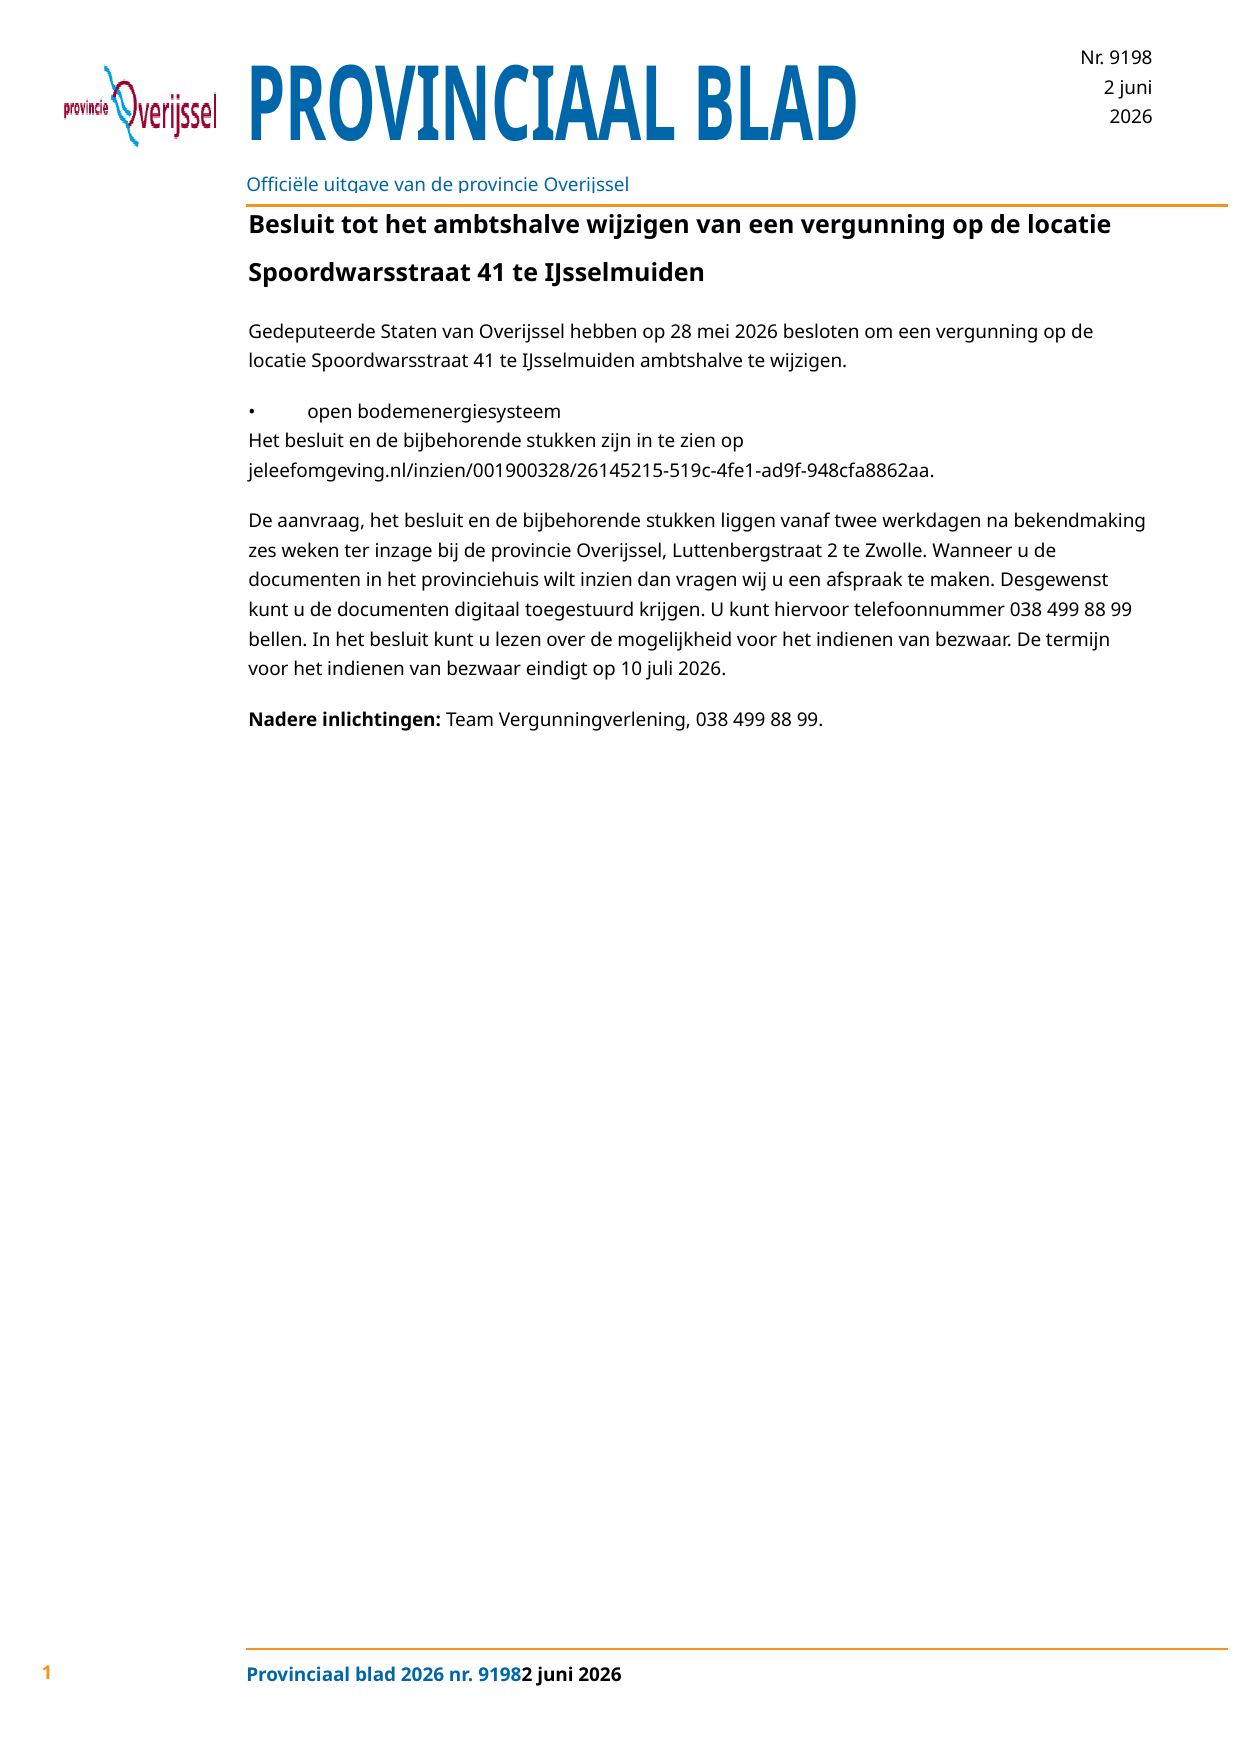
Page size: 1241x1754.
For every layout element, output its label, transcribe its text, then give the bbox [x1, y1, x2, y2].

text De aanvraag, het besluit en de bijbehorende stukken liggen vanaf twee werkdagen na bekendmaking zes weken ter inzage bij de provincie Overijssel, Luttenbergstraat 2 te Zwolle. Wanneer u de documenten in het provinciehuis wilt inzien dan vragen wij u een afspraak te maken. Desgewenst kunt u de documenten digitaal toegestuurd krijgen. U kunt hiervoor telefoonnummer 038 499 88 99 bellen. In het besluit kunt u lezen over de mogelijkheid voor het indienen van bezwaar. De termijn voor het indienen van bezwaar eindigt op 10 juli 2026. [248, 507, 1152, 681]
picture [41, 47, 231, 172]
text Nadere inlichtingen: Team Vergunningverlening, 038 499 88 99. [248, 706, 1152, 732]
text Het besluit en de bijbehorende stukken zijn in te zien op jeleefomgeving.nl/inzien/001900328/26145215-519c-4fe1-ad9f-948cfa8862aa. [248, 427, 1152, 483]
text Besluit tot het ambtshalve wijzigen van een vergunning op de locatie Spoordwarsstraat 41 te IJsselmuiden [248, 207, 1152, 288]
text Gedeputeerde Staten van Overijssel hebben op 28 mei 2026 besloten om een vergunning op de locatie Spoordwarsstraat 41 te IJsselmuiden ambtshalve te wijzigen. [248, 318, 1152, 373]
list open bodemenergiesysteem [248, 398, 1152, 424]
